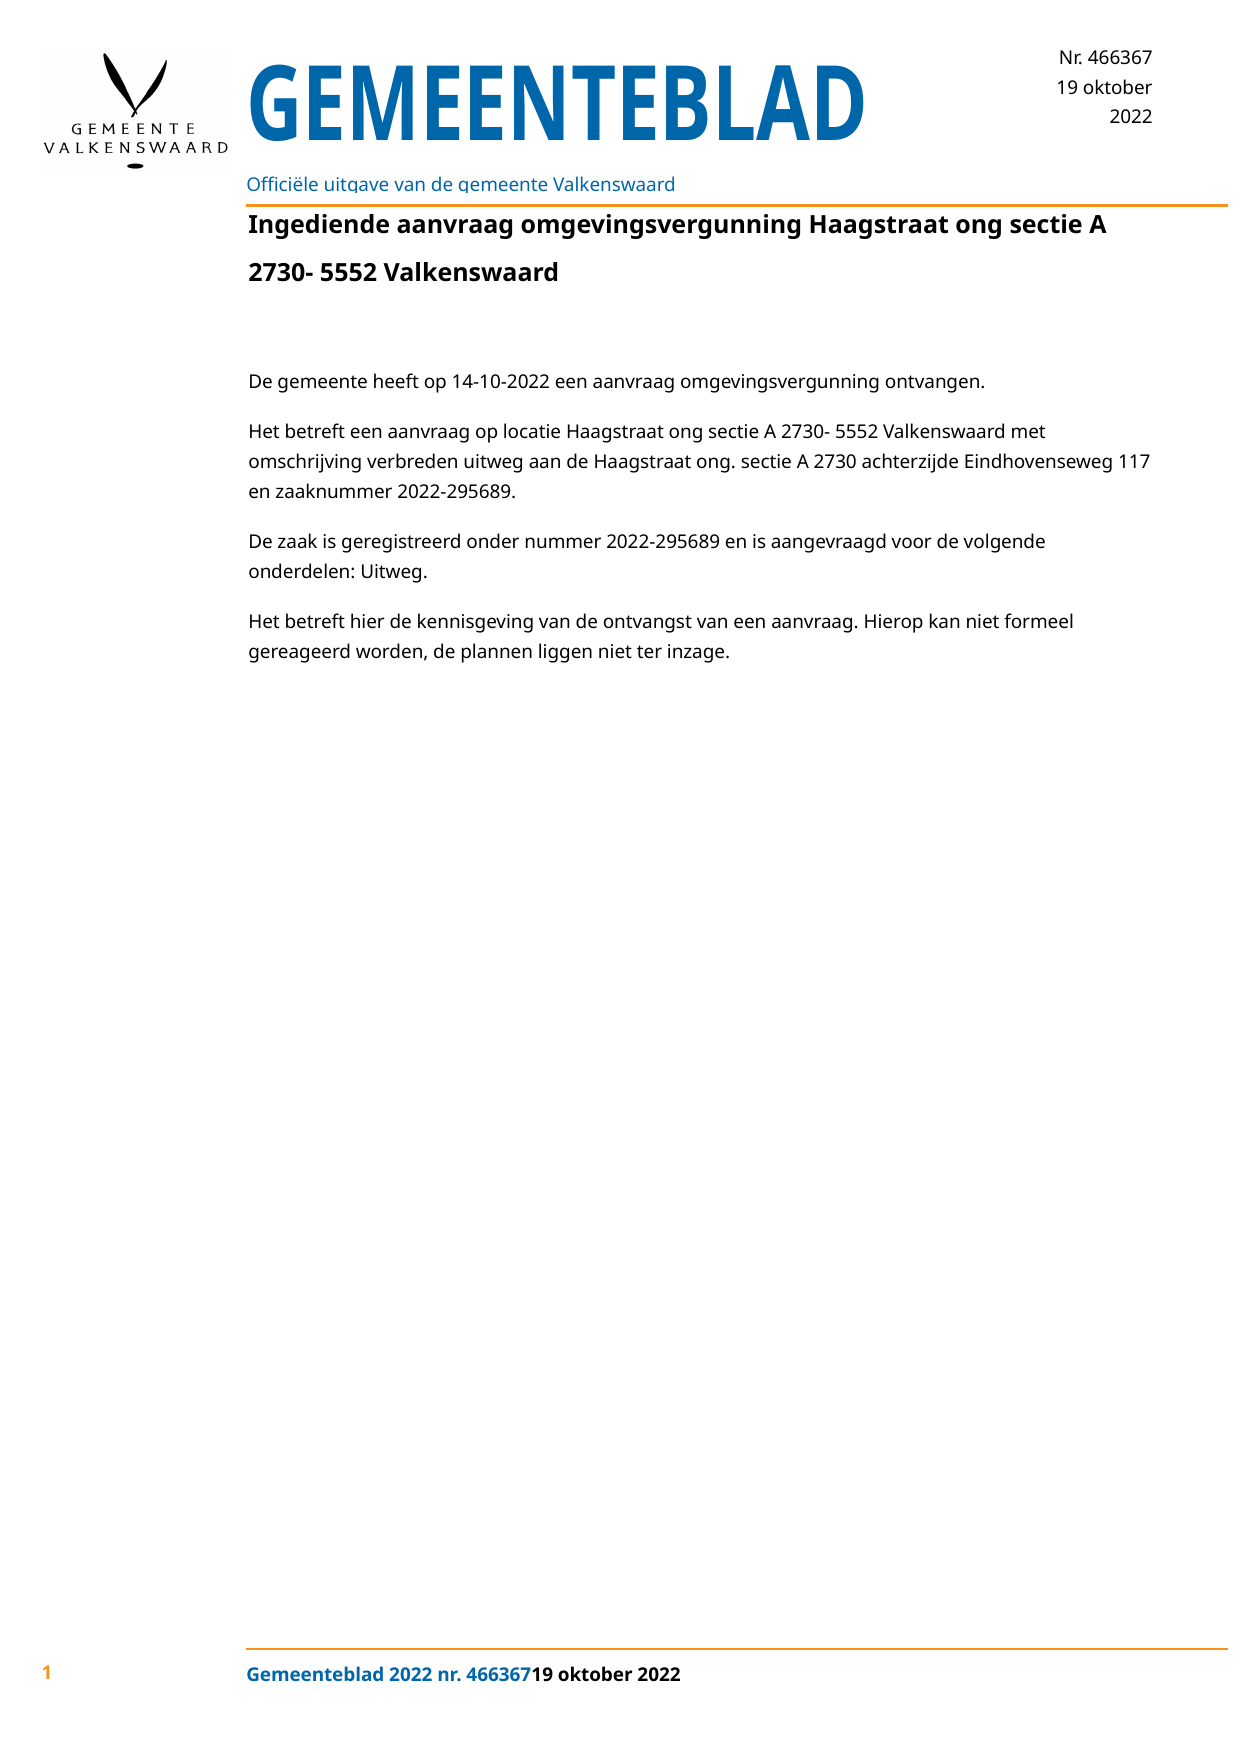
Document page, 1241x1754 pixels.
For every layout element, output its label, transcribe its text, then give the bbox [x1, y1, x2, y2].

text Het betreft een aanvraag op locatie Haagstraat ong sectie A 2730- 5552 Valkenswaard met omschrijving verbreden uitweg aan de Haagstraat ong. sectie A 2730 achterzijde Eindhovenseweg 117 en zaaknummer 2022-295689. [248, 419, 1152, 504]
text Ingediende aanvraag omgevingsvergunning Haagstraat ong sectie A 2730- 5552 Valkenswaard [248, 207, 1152, 288]
text Het betreft hier de kennisgeving van de ontvangst van een aanvraag. Hierop kan niet formeel gereageerd worden, de plannen liggen niet ter inzage. [248, 608, 1152, 664]
text De gemeente heeft op 14-10-2022 een aanvraag omgevingsvergunning ontvangen. [248, 368, 1152, 394]
text De zaak is geregistreerd onder nummer 2022-295689 en is aangevraagd voor de volgende onderdelen: Uitweg. [248, 528, 1152, 584]
picture [41, 47, 231, 172]
